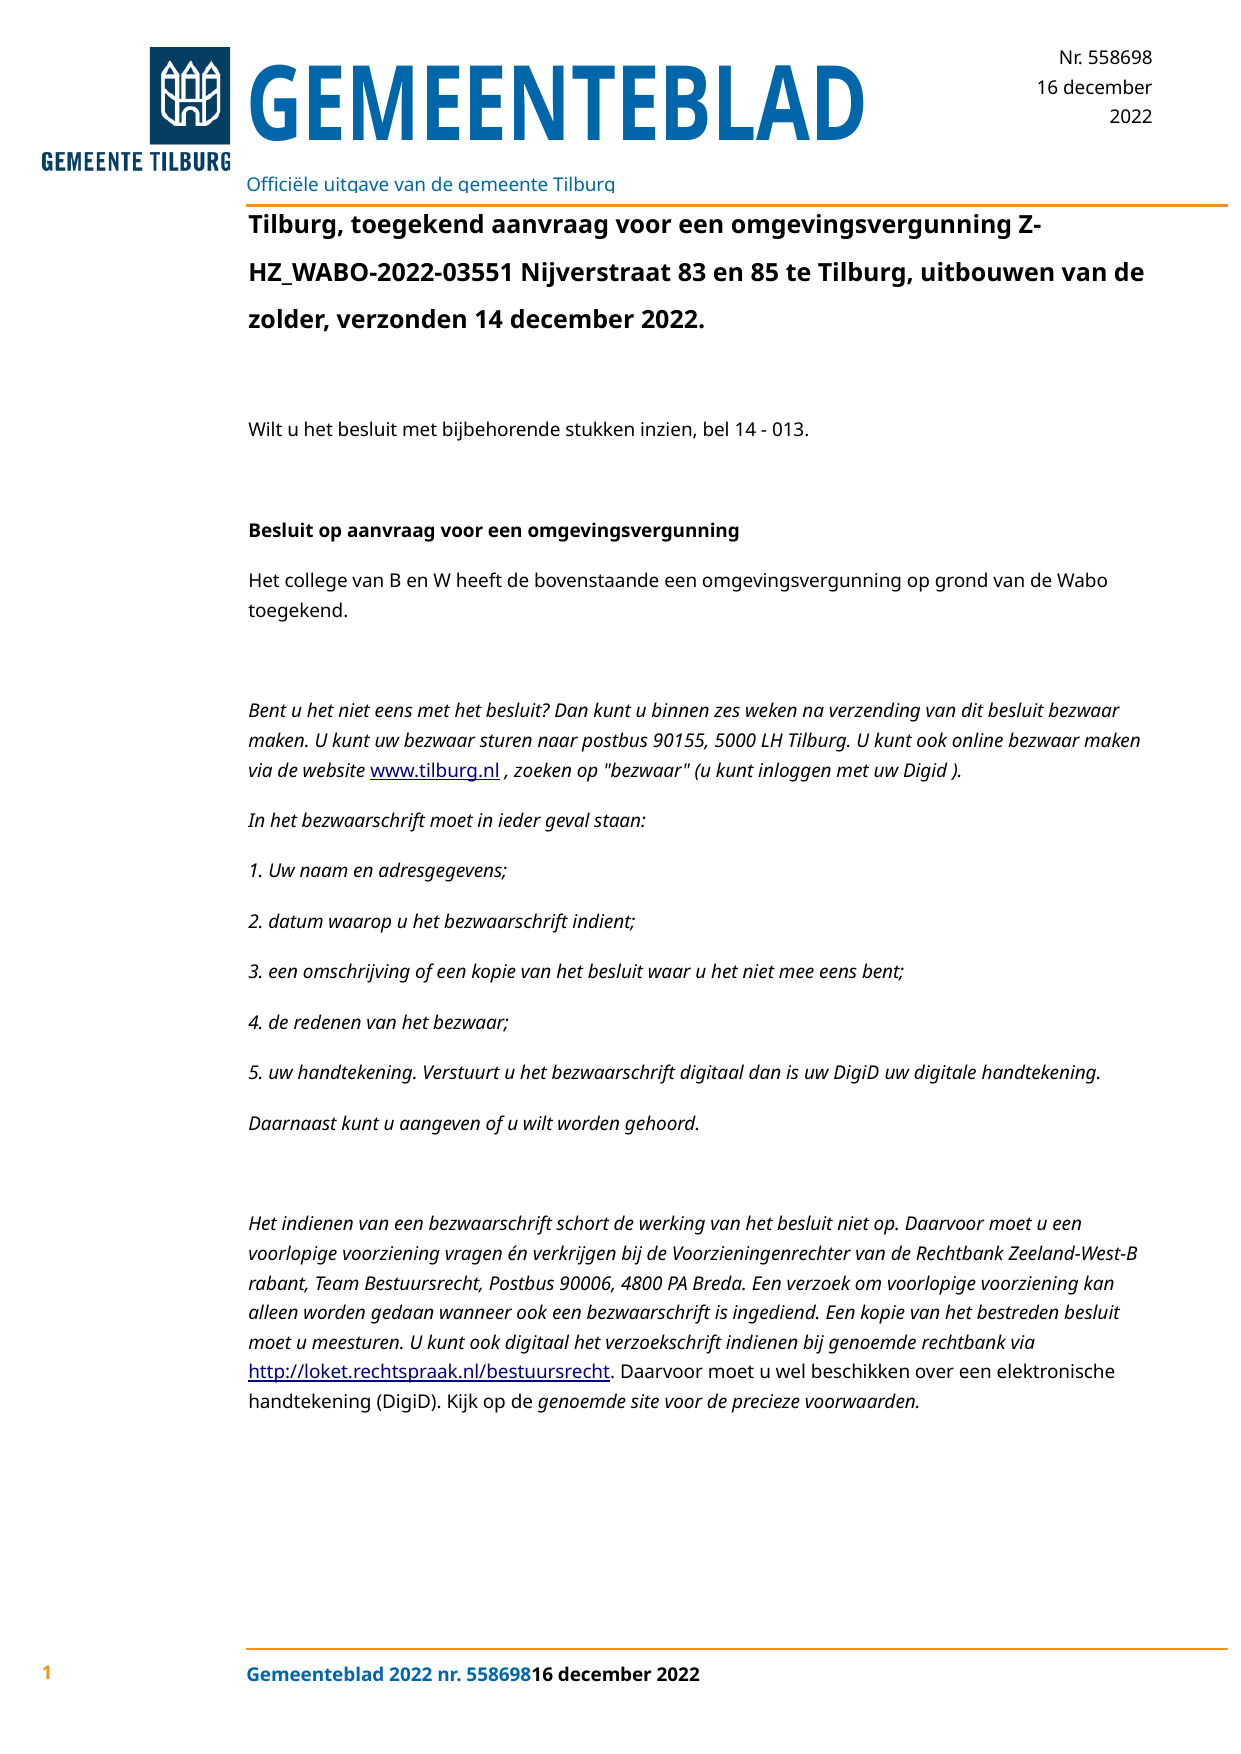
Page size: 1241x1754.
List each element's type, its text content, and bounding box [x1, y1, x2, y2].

text Het college van B en W heeft de bovenstaande een omgevingsvergunning op grond van de Wabo toegekend. [248, 567, 1152, 622]
text Besluit op aanvraag voor een omgevingsvergunning [248, 517, 1152, 542]
text 4. de redenen van het bezwaar; [248, 1009, 1152, 1034]
text Tilburg, toegekend aanvraag voor een omgevingsvergunning Z-HZ_WABO-2022-03551 Nijverstraat 83 en 85 te Tilburg, uitbouwen van de zolder, verzonden 14 december 2022. [248, 207, 1152, 336]
text 1. Uw naam en adresgegevens; [248, 858, 1152, 883]
text Wilt u het besluit met bijbehorende stukken inzien, bel 14 - 013. [248, 416, 1152, 442]
text 2. datum waarop u het bezwaarschrift indient; [248, 908, 1152, 934]
text In het bezwaarschrift moet in ieder geval staan: [248, 807, 1152, 833]
text Het indienen van een bezwaarschrift schort de werking van het besluit niet op. Daarvoor moet u een voorlopige voorziening vragen én verkrijgen bij de Voorzieningenrechter van de Rechtbank Zeeland-West-B rabant, Team Bestuursrecht, Postbus 90006, 4800 PA Breda. Een verzoek om voorlopige voorziening kan alleen worden gedaan wanneer ook een bezwaarschrift is ingediend. Een kopie van het bestreden besluit moet u meesturen. U kunt ook digitaal het verzoekschrift indienen bij genoemde rechtbank via http://loket.rechtspraak.nl/bestuursrecht. Daarvoor moet u wel beschikken over een elektronische handtekening (DigiD). Kijk op de genoemde site voor de precieze voorwaarden. [248, 1211, 1152, 1414]
text 3. een omschrijving of een kopie van het besluit waar u het niet mee eens bent; [248, 958, 1152, 984]
text Daarnaast kunt u aangeven of u wilt worden gehoord. [248, 1110, 1152, 1135]
text Bent u het niet eens met het besluit? Dan kunt u binnen zes weken na verzending van dit besluit bezwaar maken. U kunt uw bezwaar sturen naar postbus 90155, 5000 LH Tilburg. U kunt ook online bezwaar maken via de website www.tilburg.nl , zoeken op "bezwaar" (u kunt inloggen met uw Digid ). [248, 698, 1152, 782]
picture [41, 47, 231, 172]
text 5. uw handtekening. Verstuurt u het bezwaarschrift digitaal dan is uw DigiD uw digitale handtekening. [248, 1059, 1152, 1085]
